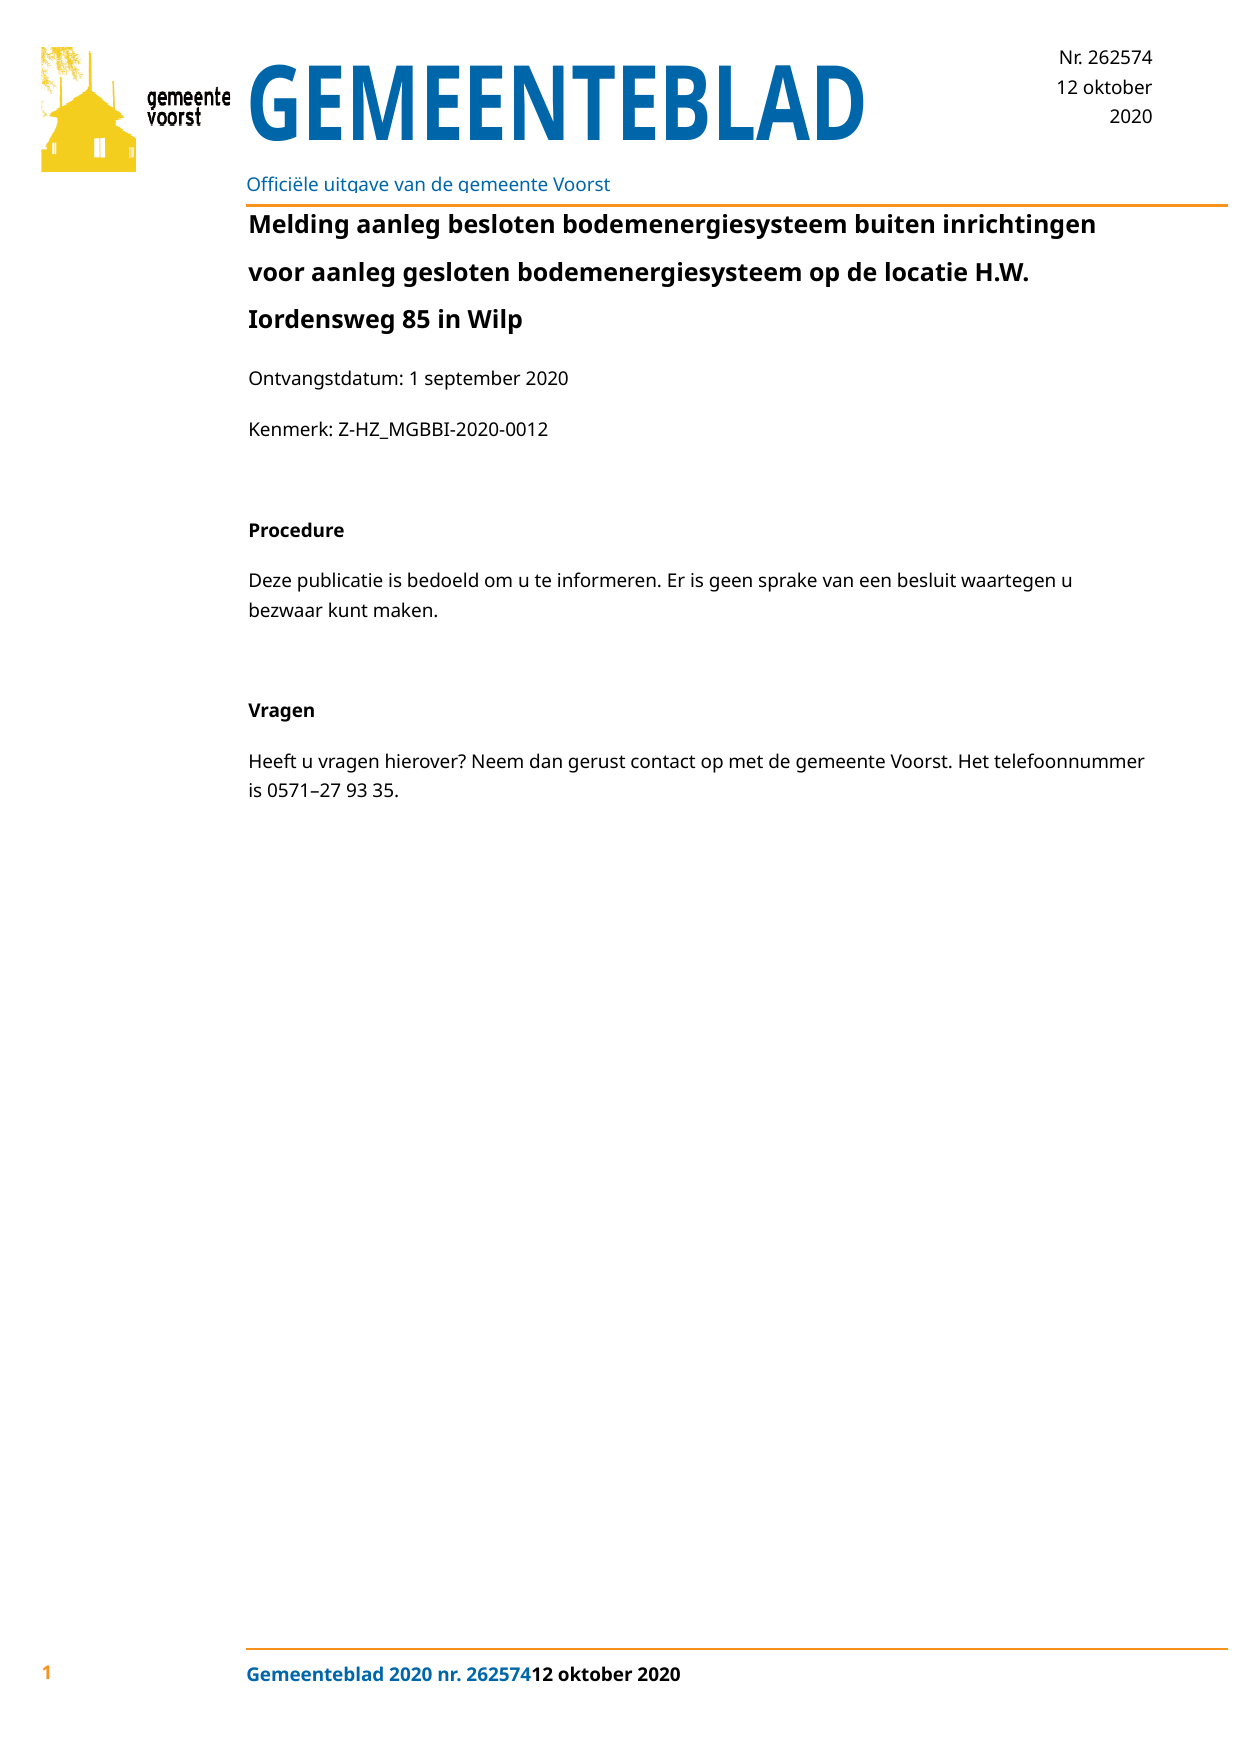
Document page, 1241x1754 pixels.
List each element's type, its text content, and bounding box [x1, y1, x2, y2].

text Kenmerk: Z-HZ_MGBBI-2020-0012 [248, 416, 1152, 442]
text Melding aanleg besloten bodemenergiesysteem buiten inrichtingen voor aanleg gesloten bodemenergiesysteem op de locatie H.W. Iordensweg 85 in Wilp [248, 207, 1152, 336]
picture [41, 47, 231, 172]
text Heeft u vragen hierover? Neem dan gerust contact op met de gemeente Voorst. Het telefoonnummer is 0571–27 93 35. [248, 748, 1152, 803]
text Vragen [248, 698, 1152, 723]
text Ontvangstdatum: 1 september 2020 [248, 366, 1152, 391]
text Deze publicatie is bedoeld om u te informeren. Er is geen sprake van een besluit waartegen u bezwaar kunt maken. [248, 567, 1152, 622]
text Procedure [248, 517, 1152, 542]
